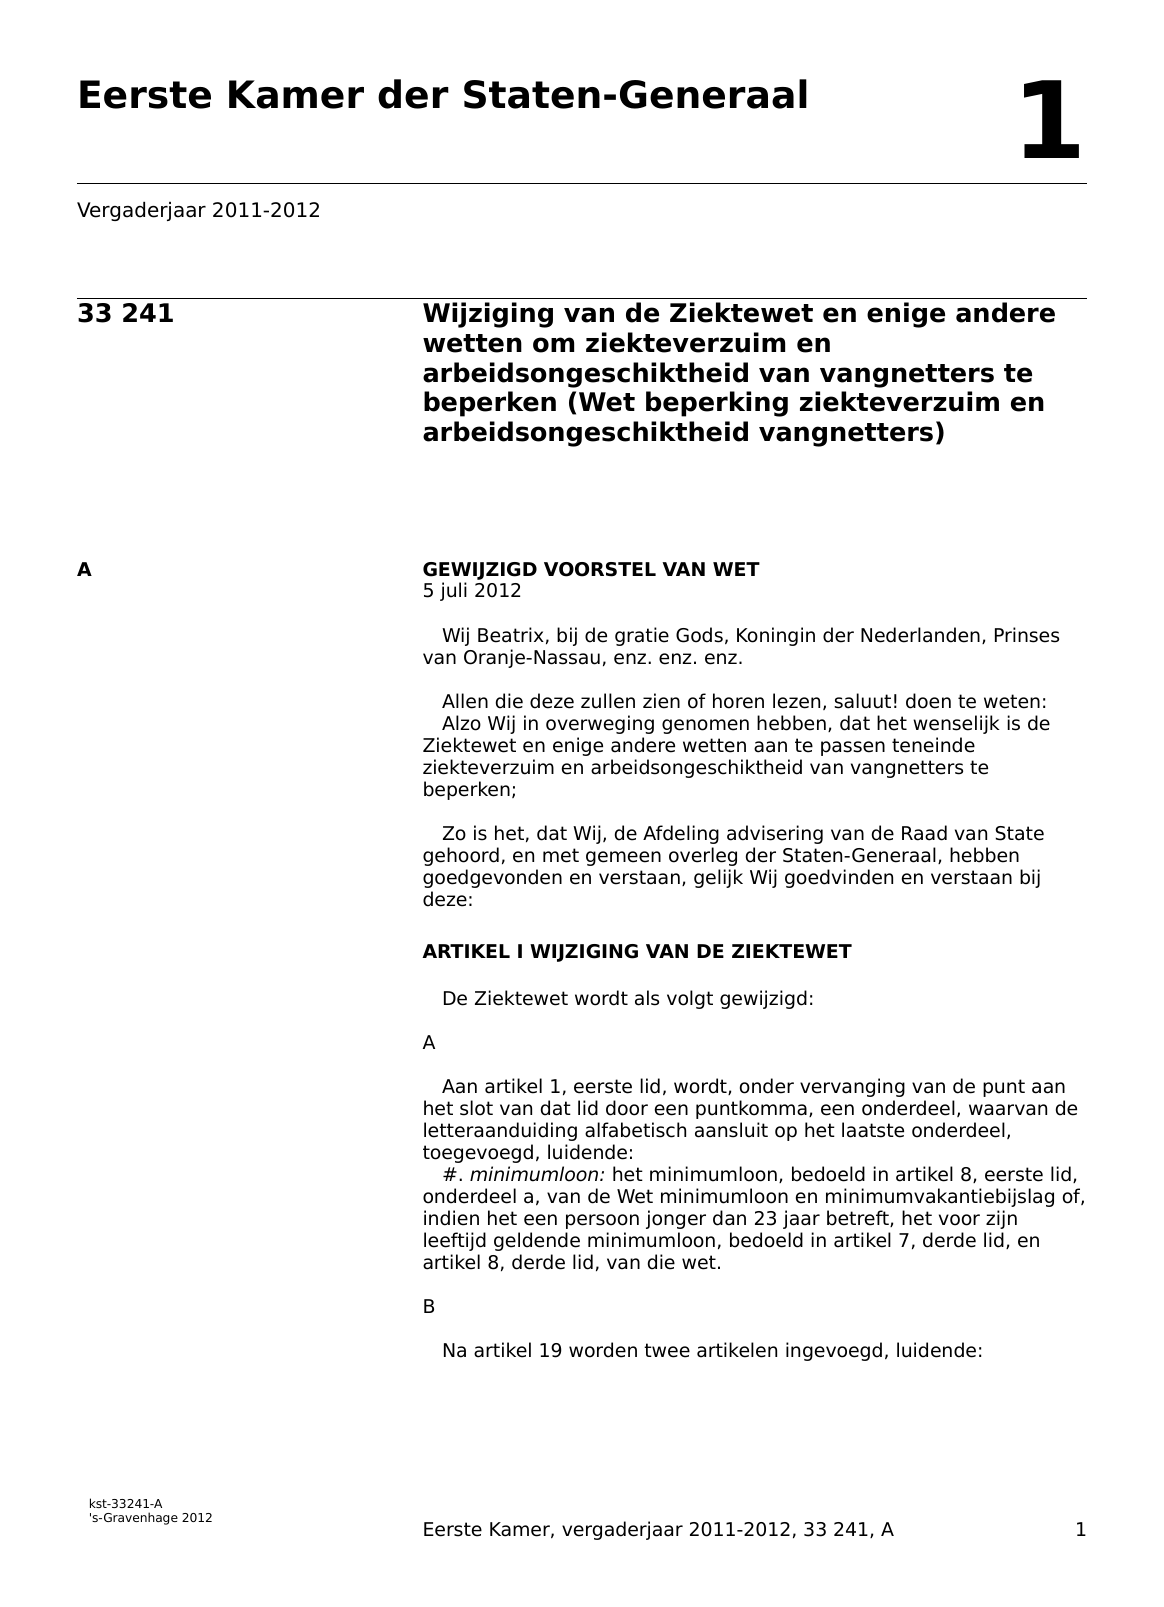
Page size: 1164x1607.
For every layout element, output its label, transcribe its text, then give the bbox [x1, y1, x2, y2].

text De Ziektewet wordt als volgt gewijzigd: [422, 988, 1087, 1010]
text Zo is het, dat Wij, de Afdeling advisering van de Raad van State gehoord, en met gemeen overleg der Staten-Generaal, hebben goedgevonden en verstaan, gelijk Wij goedvinden en verstaan bij deze: [422, 823, 1087, 911]
text A [422, 1032, 1087, 1054]
text 5 juli 2012 [422, 580, 1087, 602]
text Aan artikel 1, eerste lid, wordt, onder vervanging van de punt aan het slot van dat lid door een puntkomma, een onderdeel, waarvan de letteraanduiding alfabetisch aansluit op het laatste onderdeel, toegevoegd, luidende: [422, 1076, 1087, 1164]
table_header Eerste Kamer der Staten-Generaal [77, 59, 886, 183]
text Allen die deze zullen zien of horen lezen, saluut! doen te weten: [422, 691, 1087, 713]
text Alzo Wij in overweging genomen hebben, dat het wenselijk is de Ziektewet en enige andere wetten aan te passen teneinde ziekteverzuim en arbeidsongeschiktheid van vangnetters te beperken; [422, 713, 1087, 801]
table_cell Vergaderjaar 2011-2012 [77, 184, 1087, 298]
table_header 1 [886, 59, 1087, 183]
text Na artikel 19 worden twee artikelen ingevoegd, luidende: [422, 1340, 1087, 1362]
text B [422, 1296, 1087, 1318]
text kst-33241-A [88, 1497, 323, 1511]
text #. minimumloon: het minimumloon, bedoeld in artikel 8, eerste lid, onderdeel a, van de Wet minimumloon en minimumvakantiebijslag of, indien het een persoon jonger dan 23 jaar betreft, het voor zijn leeftijd geldende minimumloon, bedoeld in artikel 7, derde lid, en artikel 8, derde lid, van die wet. [422, 1164, 1087, 1274]
text Wij Beatrix, bij de gratie Gods, Koningin der Nederlanden, Prinses van Oranje-Nassau, enz. enz. enz. [422, 624, 1087, 668]
text 's-Gravenhage 2012 [88, 1511, 323, 1525]
subtitle ARTIKEL I WIJZIGING VAN DE ZIEKTEWET [422, 941, 1087, 963]
subtitle A GEWIJZIGD VOORSTEL VAN WET [77, 558, 1087, 580]
subtitle 33 241 Wijziging van de Ziektewet en enige andere wetten om ziekteverzuim en arbeidsongeschiktheid van vangnetters te beperken (Wet beperking ziekteverzuim en arbeidsongeschiktheid vangnetters) [77, 299, 1087, 447]
